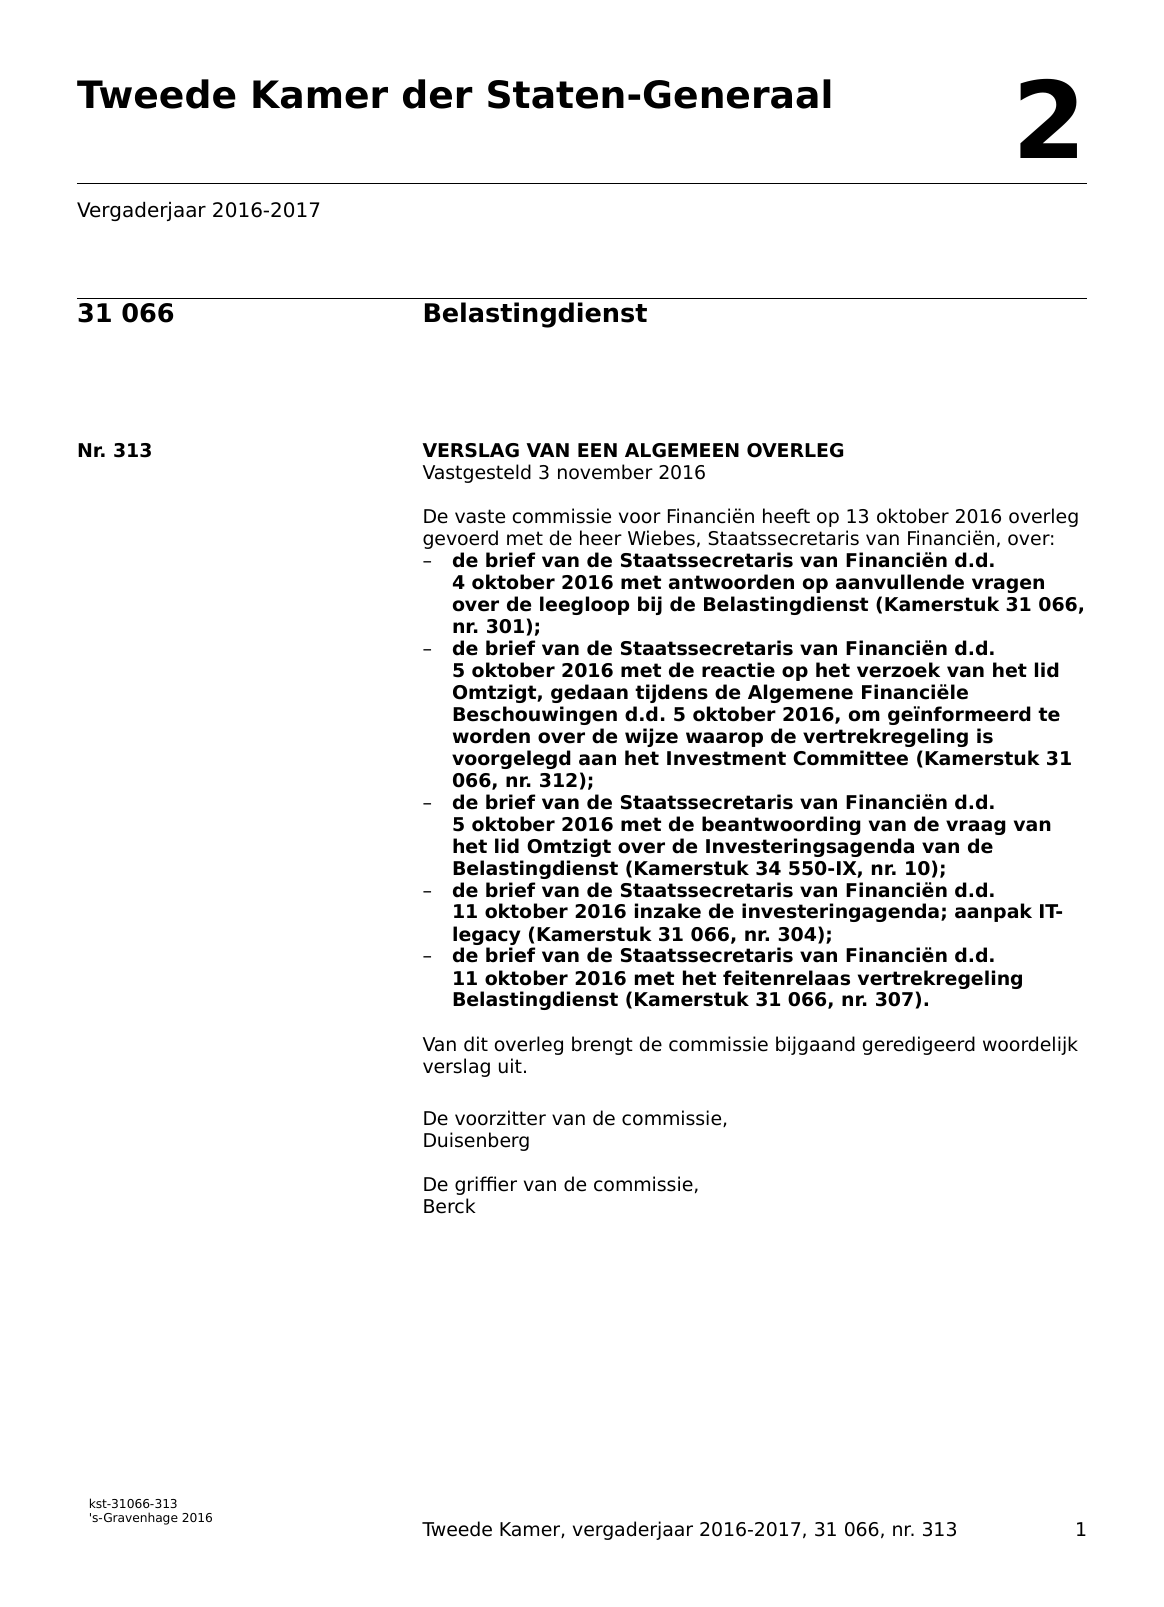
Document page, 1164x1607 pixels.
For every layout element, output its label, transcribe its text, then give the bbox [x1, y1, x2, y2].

text 's-Gravenhage 2016 [88, 1511, 323, 1525]
text – de brief van de Staatssecretaris van Financiën d.d. 4 oktober 2016 met antwoorden op aanvullende vragen over de leegloop bij de Belastingdienst (Kamerstuk 31 066, nr. 301); [422, 550, 1087, 638]
text – de brief van de Staatssecretaris van Financiën d.d. 5 oktober 2016 met de reactie op het verzoek van het lid Omtzigt, gedaan tijdens de Algemene Financiële Beschouwingen d.d. 5 oktober 2016, om geïnformeerd te worden over de wijze waarop de vertrekregeling is voorgelegd aan het Investment Committee (Kamerstuk 31 066, nr. 312); [422, 638, 1087, 792]
text – de brief van de Staatssecretaris van Financiën d.d. 11 oktober 2016 inzake de investeringagenda; aanpak IT-legacy (Kamerstuk 31 066, nr. 304); [422, 879, 1087, 945]
table_header 2 [886, 59, 1087, 183]
table_cell Vergaderjaar 2016-2017 [77, 184, 1087, 298]
text De vaste commissie voor Financiën heeft op 13 oktober 2016 overleg gevoerd met de heer Wiebes, Staatssecretaris van Financiën, over: [422, 506, 1087, 550]
text – de brief van de Staatssecretaris van Financiën d.d. 5 oktober 2016 met de beantwoording van de vraag van het lid Omtzigt over de Investeringsagenda van de Belastingdienst (Kamerstuk 34 550-IX, nr. 10); [422, 792, 1087, 879]
subtitle 31 066 Belastingdienst [77, 299, 1087, 329]
text De voorzitter van de commissie, Duisenberg [422, 1107, 1087, 1151]
text – de brief van de Staatssecretaris van Financiën d.d. 11 oktober 2016 met het feitenrelaas vertrekregeling Belastingdienst (Kamerstuk 31 066, nr. 307). [422, 945, 1087, 1011]
table_header Tweede Kamer der Staten-Generaal [77, 59, 886, 183]
subtitle Nr. 313 VERSLAG VAN EEN ALGEMEEN OVERLEG [77, 440, 1087, 462]
text kst-31066-313 [88, 1497, 323, 1511]
text De griffier van de commissie, Berck [422, 1174, 1087, 1218]
text Vastgesteld 3 november 2016 [422, 462, 1087, 484]
text Van dit overleg brengt de commissie bijgaand geredigeerd woordelijk verslag uit. [422, 1033, 1087, 1077]
